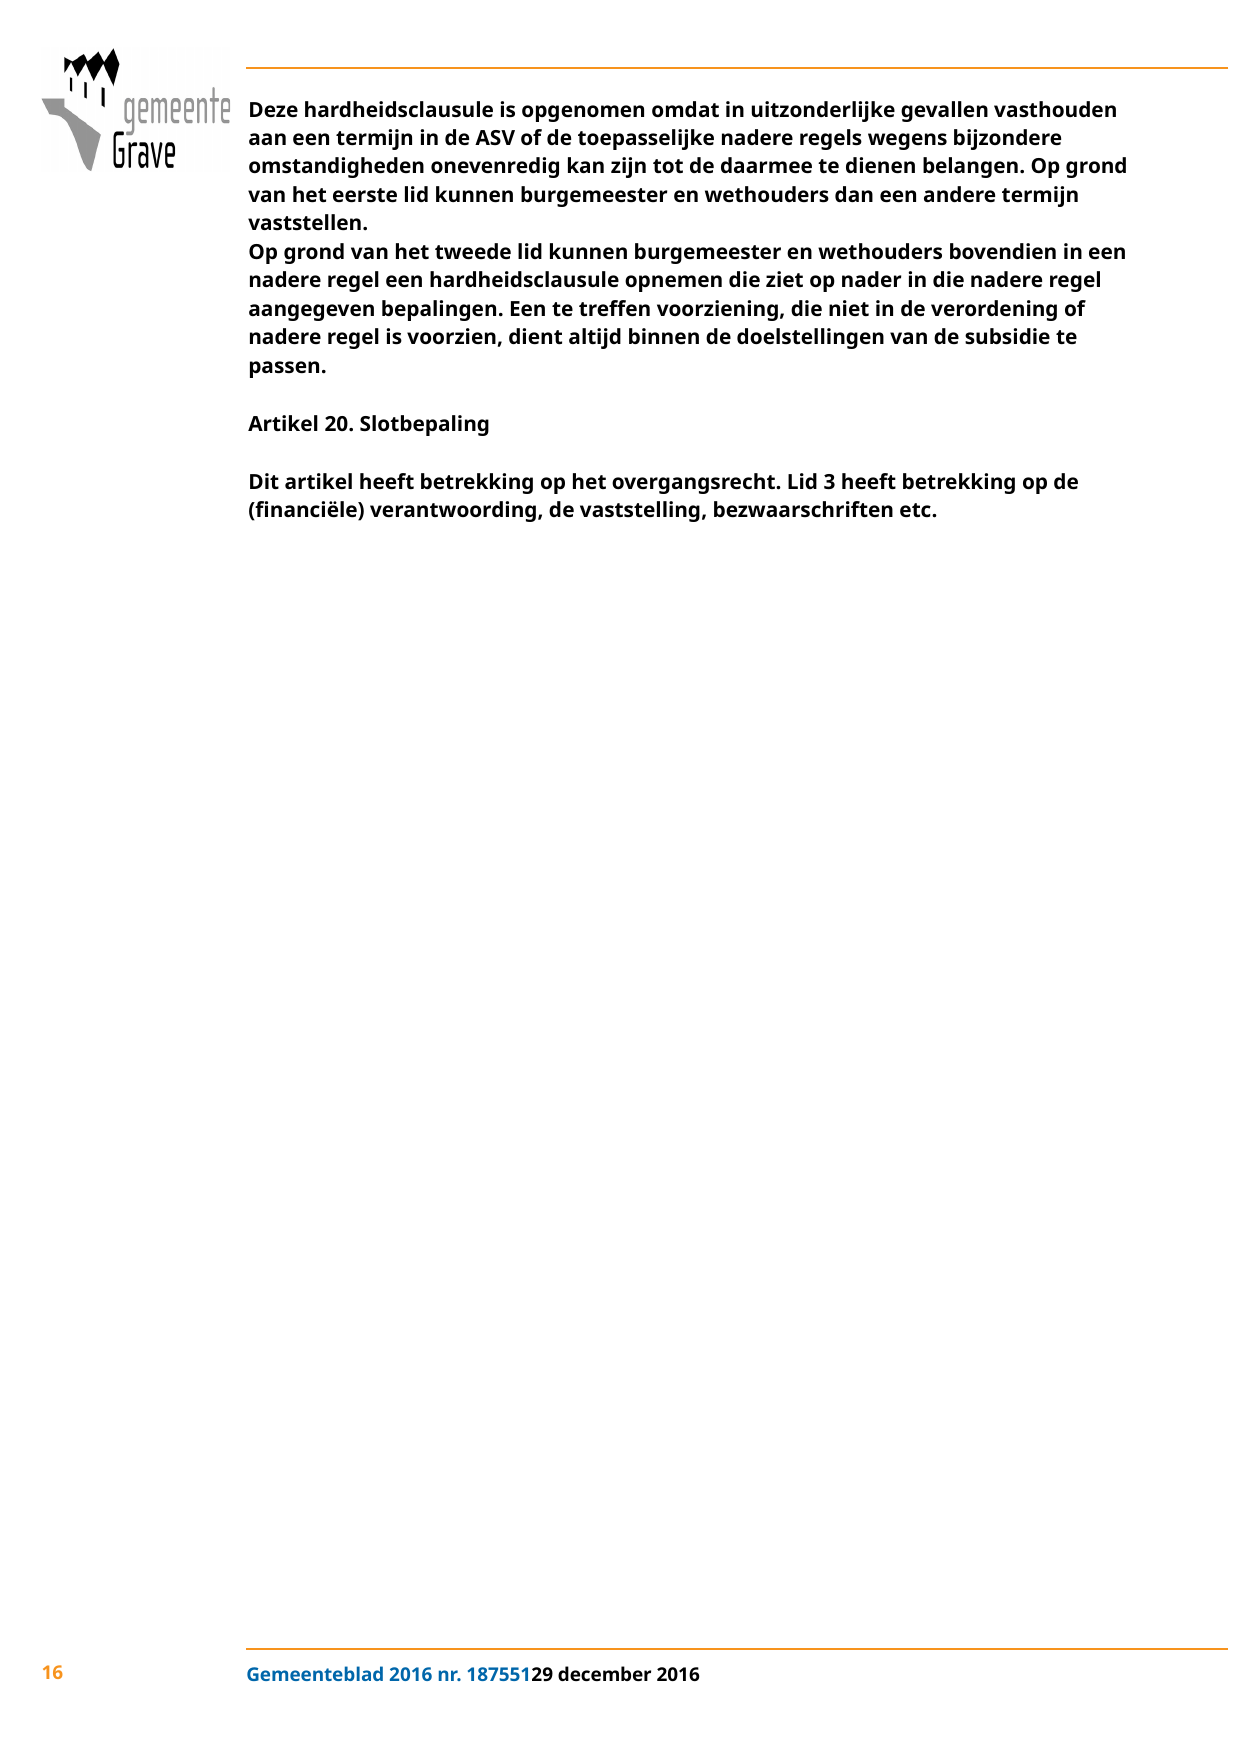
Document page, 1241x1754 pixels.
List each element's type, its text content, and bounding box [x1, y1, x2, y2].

text Dit artikel heeft betrekking op het overgangsrecht. Lid 3 heeft betrekking op de (financiële) verantwoording, de vaststelling, bezwaarschriften etc. [248, 467, 1152, 524]
picture [41, 47, 231, 172]
text Op grond van het tweede lid kunnen burgemeester en wethouders bovendien in een nadere regel een hardheidsclausule opnemen die ziet op nader in die nadere regel aangegeven bepalingen. Een te treffen voorziening, die niet in de verordening of nadere regel is voorzien, dient altijd binnen de doelstellingen van de subsidie te passen. [248, 237, 1152, 379]
text Deze hardheidsclausule is opgenomen omdat in uitzonderlijke gevallen vasthouden aan een termijn in de ASV of de toepasselijke nadere regels wegens bijzondere omstandigheden onevenredig kan zijn tot de daarmee te dienen belangen. Op grond van het eerste lid kunnen burgemeester en wethouders dan een andere termijn vaststellen. [248, 95, 1152, 237]
text Artikel 20. Slotbepaling [248, 409, 1152, 437]
